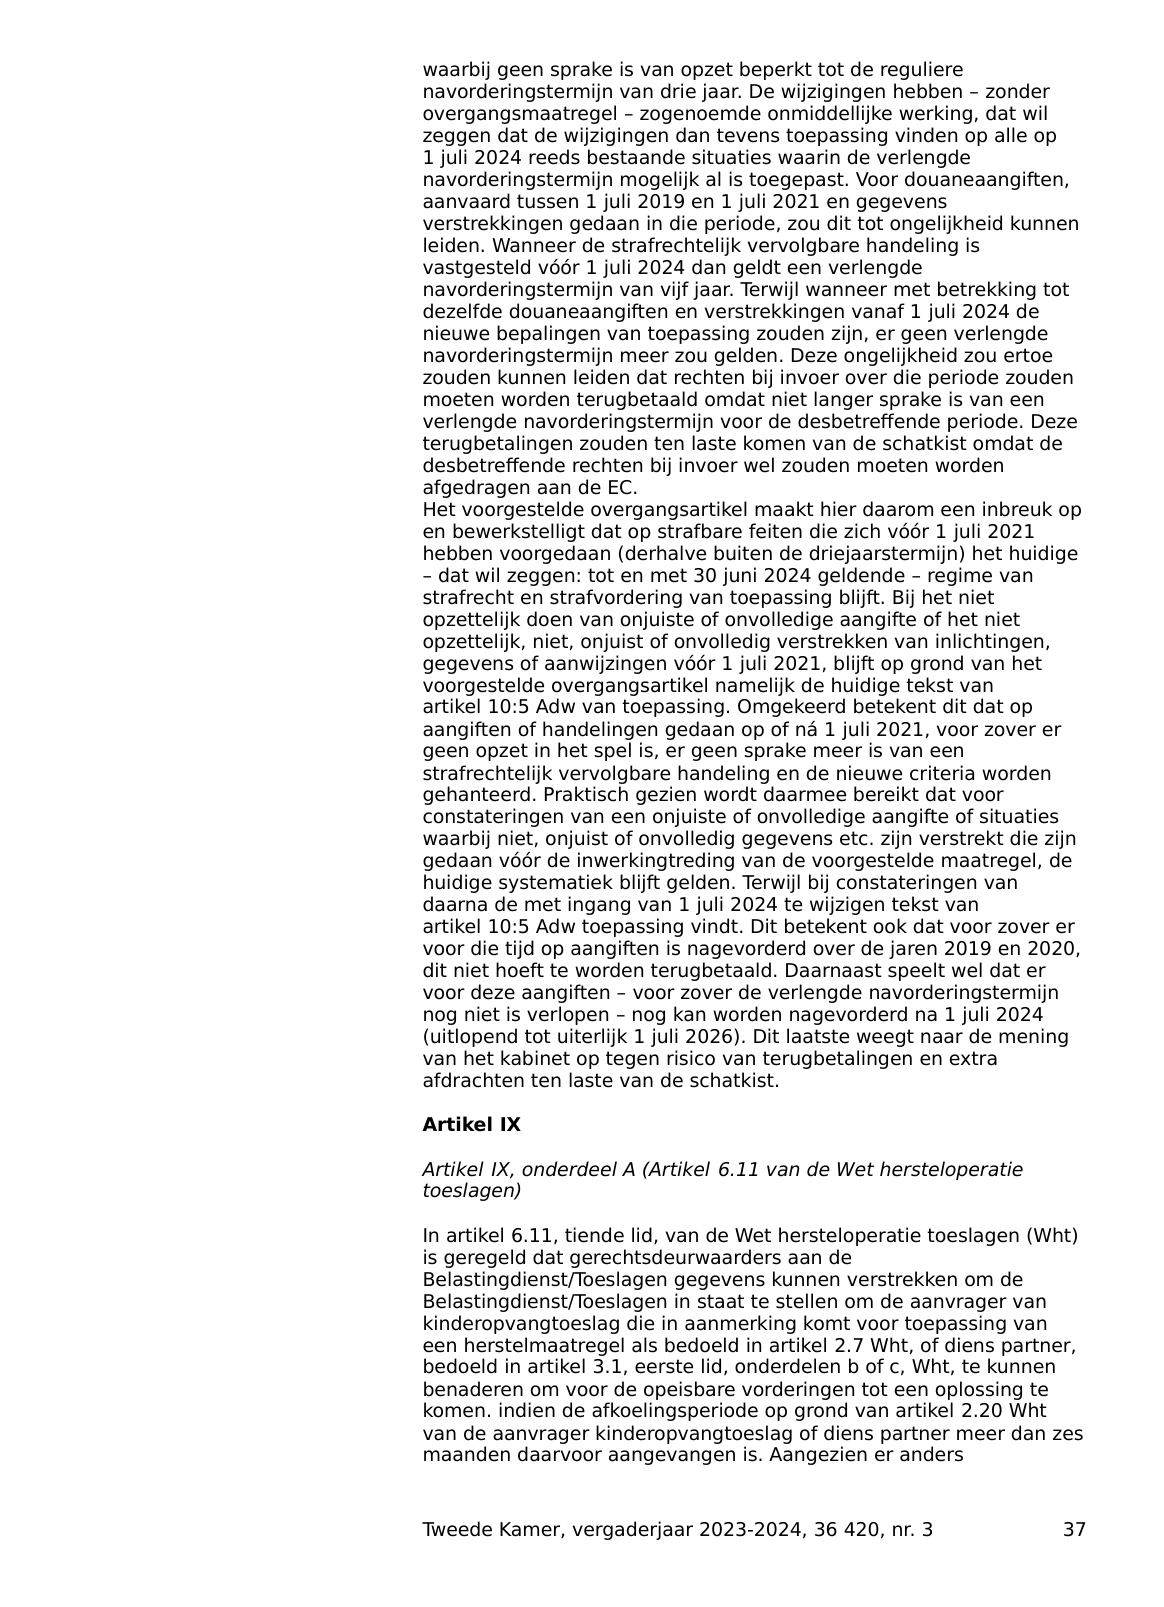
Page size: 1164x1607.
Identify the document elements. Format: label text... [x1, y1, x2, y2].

text waarbij geen sprake is van opzet beperkt tot de reguliere navorderingstermijn van drie jaar. De wijzigingen hebben – zonder overgangsmaatregel – zogenoemde onmiddellijke werking, dat wil zeggen dat de wijzigingen dan tevens toepassing vinden op alle op 1 juli 2024 reeds bestaande situaties waarin de verlengde navorderingstermijn mogelijk al is toegepast. Voor douaneaangiften, aanvaard tussen 1 juli 2019 en 1 juli 2021 en gegevens verstrekkingen gedaan in die periode, zou dit tot ongelijkheid kunnen leiden. Wanneer de strafrechtelijk vervolgbare handeling is vastgesteld vóór 1 juli 2024 dan geldt een verlengde navorderingstermijn van vijf jaar. Terwijl wanneer met betrekking tot dezelfde douaneaangiften en verstrekkingen vanaf 1 juli 2024 de nieuwe bepalingen van toepassing zouden zijn, er geen verlengde navorderingstermijn meer zou gelden. Deze ongelijkheid zou ertoe zouden kunnen leiden dat rechten bij invoer over die periode zouden moeten worden terugbetaald omdat niet langer sprake is van een verlengde navorderingstermijn voor de desbetreffende periode. Deze terugbetalingen zouden ten laste komen van de schatkist omdat de desbetreffende rechten bij invoer wel zouden moeten worden afgedragen aan de EC. [422, 59, 1087, 499]
subtitle Artikel IX [422, 1114, 1087, 1136]
subtitle Artikel IX, onderdeel A (Artikel 6.11 van de Wet hersteloperatie toeslagen) [422, 1158, 1087, 1202]
text In artikel 6.11, tiende lid, van de Wet hersteloperatie toeslagen (Wht) is geregeld dat gerechtsdeurwaarders aan de Belastingdienst/Toeslagen gegevens kunnen verstrekken om de Belastingdienst/Toeslagen in staat te stellen om de aanvrager van kinderopvangtoeslag die in aanmerking komt voor toepassing van een herstelmaatregel als bedoeld in artikel 2.7 Wht, of diens partner, bedoeld in artikel 3.1, eerste lid, onderdelen b of c, Wht, te kunnen benaderen om voor de opeisbare vorderingen tot een oplossing te komen. indien de afkoelingsperiode op grond van artikel 2.20 Wht van de aanvrager kinderopvangtoeslag of diens partner meer dan zes maanden daarvoor aangevangen is. Aangezien er anders [422, 1224, 1087, 1466]
text Het voorgestelde overgangsartikel maakt hier daarom een inbreuk op en bewerkstelligt dat op strafbare feiten die zich vóór 1 juli 2021 hebben voorgedaan (derhalve buiten de driejaarstermijn) het huidige – dat wil zeggen: tot en met 30 juni 2024 geldende – regime van strafrecht en strafvordering van toepassing blijft. Bij het niet opzettelijk doen van onjuiste of onvolledige aangifte of het niet opzettelijk, niet, onjuist of onvolledig verstrekken van inlichtingen, gegevens of aanwijzingen vóór 1 juli 2021, blijft op grond van het voorgestelde overgangsartikel namelijk de huidige tekst van artikel 10:5 Adw van toepassing. Omgekeerd betekent dit dat op aangiften of handelingen gedaan op of ná 1 juli 2021, voor zover er geen opzet in het spel is, er geen sprake meer is van een strafrechtelijk vervolgbare handeling en de nieuwe criteria worden gehanteerd. Praktisch gezien wordt daarmee bereikt dat voor constateringen van een onjuiste of onvolledige aangifte of situaties waarbij niet, onjuist of onvolledig gegevens etc. zijn verstrekt die zijn gedaan vóór de inwerkingtreding van de voorgestelde maatregel, de huidige systematiek blijft gelden. Terwijl bij constateringen van daarna de met ingang van 1 juli 2024 te wijzigen tekst van artikel 10:5 Adw toepassing vindt. Dit betekent ook dat voor zover er voor die tijd op aangiften is nagevorderd over de jaren 2019 en 2020, dit niet hoeft te worden terugbetaald. Daarnaast speelt wel dat er voor deze aangiften – voor zover de verlengde navorderingstermijn nog niet is verlopen – nog kan worden nagevorderd na 1 juli 2024 (uitlopend tot uiterlijk 1 juli 2026). Dit laatste weegt naar de mening van het kabinet op tegen risico van terugbetalingen en extra afdrachten ten laste van de schatkist. [422, 499, 1087, 1092]
